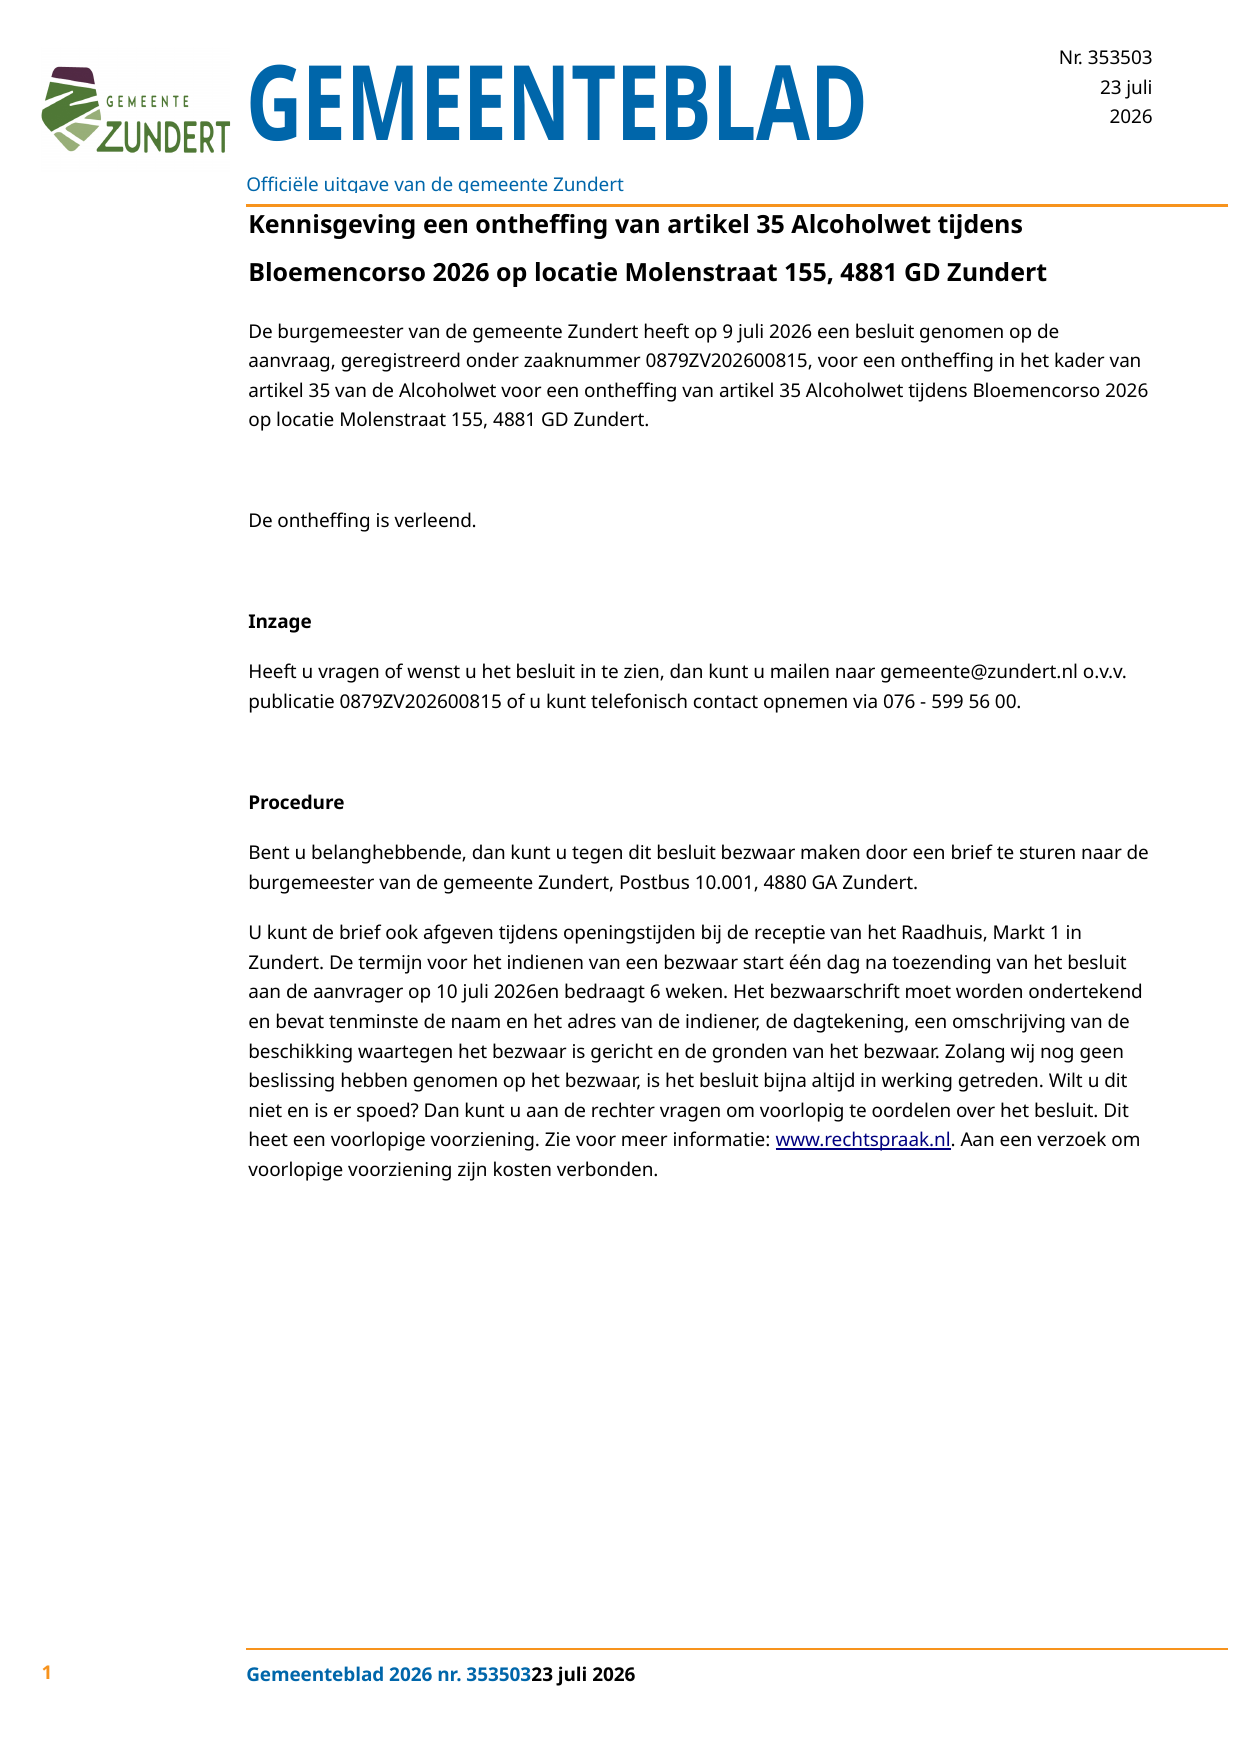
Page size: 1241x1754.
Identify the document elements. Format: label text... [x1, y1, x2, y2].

text Inzage [248, 608, 1152, 634]
text De burgemeester van de gemeente Zundert heeft op 9 juli 2026 een besluit genomen op de aanvraag, geregistreerd onder zaaknummer 0879ZV202600815, voor een ontheffing in het kader van artikel 35 van de Alcoholwet voor een ontheffing van artikel 35 Alcoholwet tijdens Bloemencorso 2026 op locatie Molenstraat 155, 4881 GD Zundert. [248, 318, 1152, 432]
text Kennisgeving een ontheffing van artikel 35 Alcoholwet tijdens Bloemencorso 2026 op locatie Molenstraat 155, 4881 GD Zundert [248, 207, 1152, 288]
text Procedure [248, 789, 1152, 815]
text Heeft u vragen of wenst u het besluit in te zien, dan kunt u mailen naar gemeente@zundert.nl o.v.v. publicatie 0879ZV202600815 of u kunt telefonisch contact opnemen via 076 - 599 56 00. [248, 659, 1152, 714]
text De ontheffing is verleend. [248, 507, 1152, 533]
picture [41, 47, 231, 172]
text Bent u belanghebbende, dan kunt u tegen dit besluit bezwaar maken door een brief te sturen naar de burgemeester van de gemeente Zundert, Postbus 10.001, 4880 GA Zundert. [248, 839, 1152, 895]
text U kunt de brief ook afgeven tijdens openingstijden bij de receptie van het Raadhuis, Markt 1 in Zundert. De termijn voor het indienen van een bezwaar start één dag na toezending van het besluit aan de aanvrager op 10 juli 2026en bedraagt 6 weken. Het bezwaarschrift moet worden ondertekend en bevat tenminste de naam en het adres van de indiener, de dagtekening, een omschrijving van de beschikking waartegen het bezwaar is gericht en de gronden van het bezwaar. Zolang wij nog geen beslissing hebben genomen op het bezwaar, is het besluit bijna altijd in werking getreden. Wilt u dit niet en is er spoed? Dan kunt u aan de rechter vragen om voorlopig te oordelen over het besluit. Dit heet een voorlopige voorziening. Zie voor meer informatie: www.rechtspraak.nl. Aan een verzoek om voorlopige voorziening zijn kosten verbonden. [248, 919, 1152, 1182]
